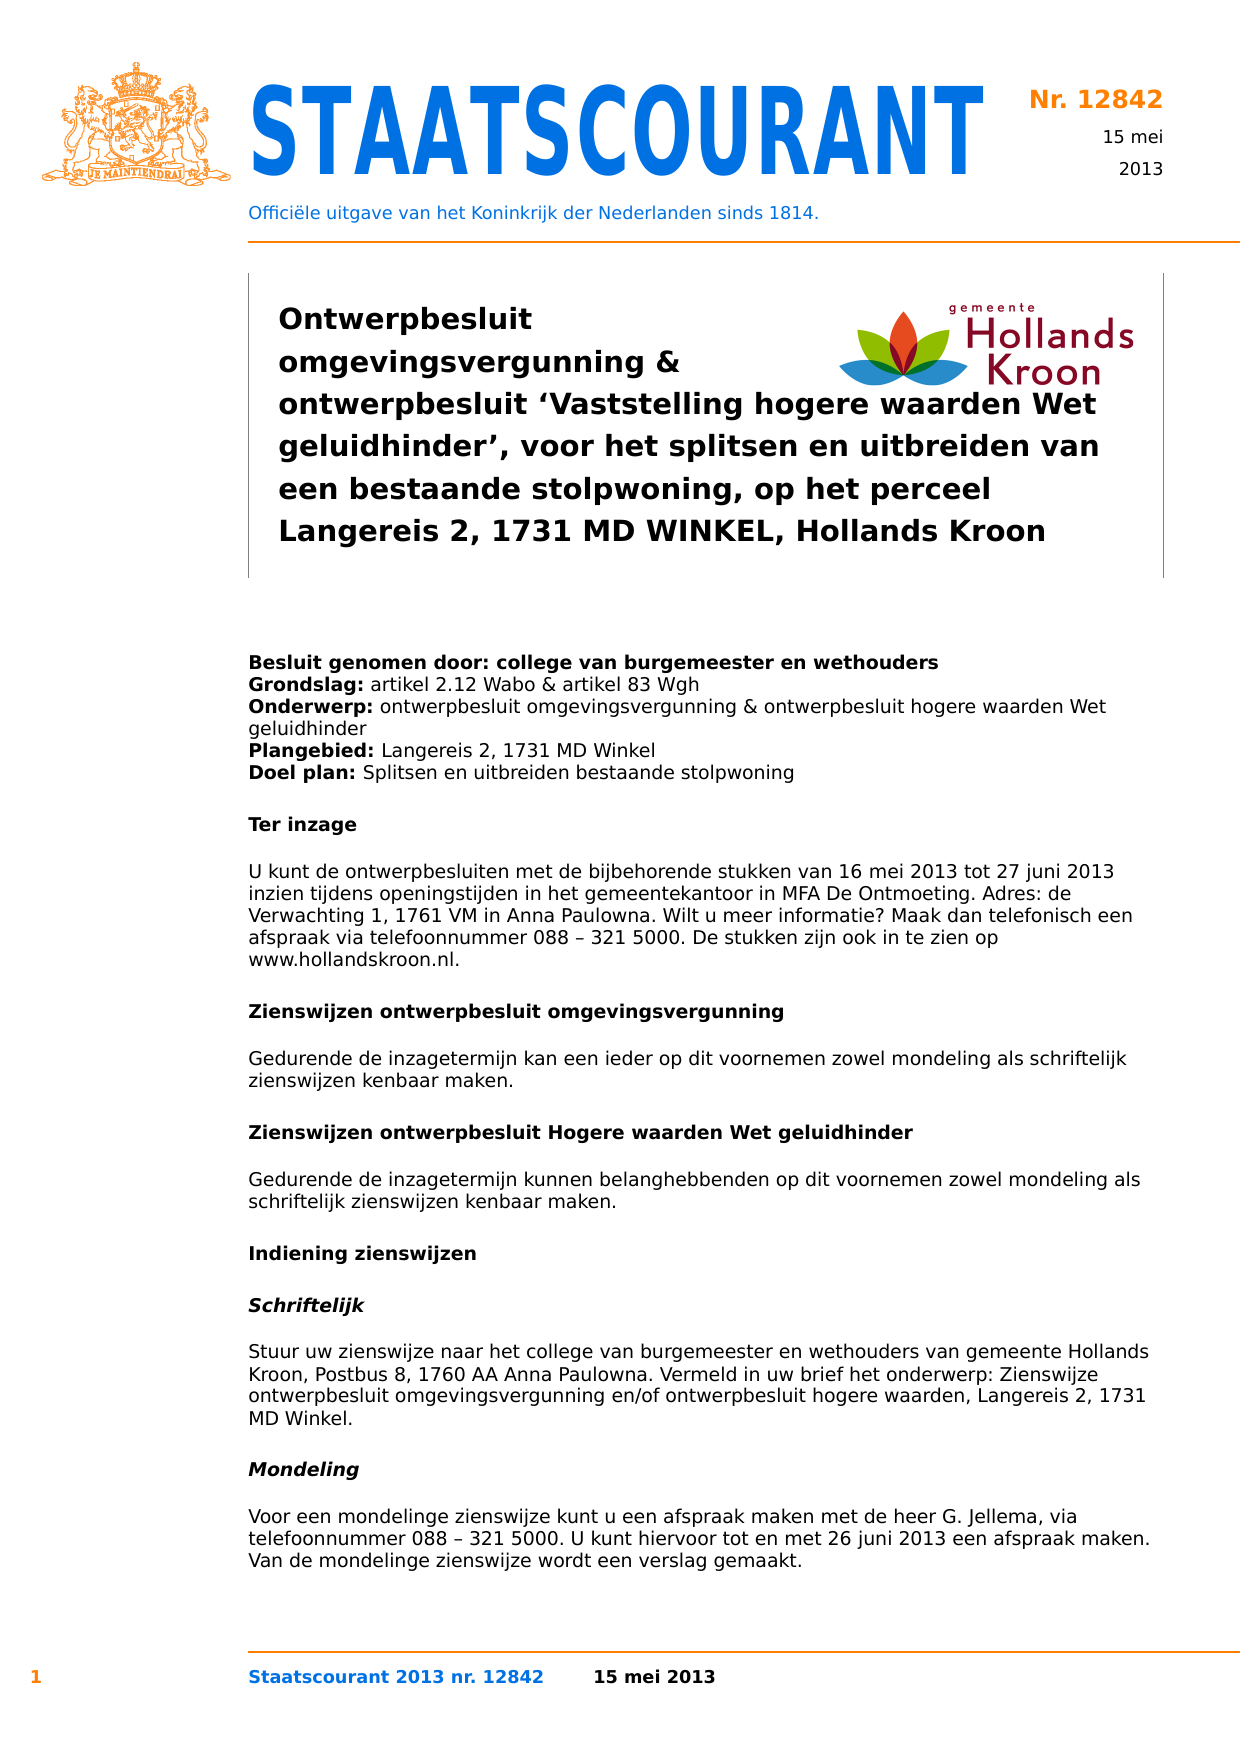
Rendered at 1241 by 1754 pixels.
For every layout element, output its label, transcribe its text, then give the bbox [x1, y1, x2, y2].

subtitle Zienswijzen ontwerpbesluit Hogere waarden Wet geluidhinder [248, 1122, 1163, 1143]
text Gedurende de inzagetermijn kan een ieder op dit voornemen zowel mondeling als schriftelijk zienswijzen kenbaar maken. [248, 1048, 1163, 1092]
subtitle Ontwerpbesluit omgevingsvergunning & ontwerpbesluit ‘Vaststelling hogere waarden Wet geluidhinder’, voor het splitsen en uitbreiden van een bestaande stolpwoning, op het perceel Langereis 2, 1731 MD WINKEL, Hollands Kroon [249, 273, 1163, 578]
subtitle Ter inzage [248, 814, 1163, 836]
text Grondslag: artikel 2.12 Wabo & artikel 83 Wgh [248, 674, 1163, 696]
picture [41, 62, 231, 186]
table_cell Officiële uitgave van het Koninkrijk der Nederlanden sinds 1814. [248, 203, 1240, 241]
subtitle Indiening zienswijzen [248, 1242, 1163, 1264]
text Voor een mondelinge zienswijze kunt u een afspraak maken met de heer G. Jellema, via telefoonnummer 088 – 321 5000. U kunt hiervoor tot en met 26 juni 2013 een afspraak maken. Van de mondelinge zienswijze wordt een verslag gemaakt. [248, 1506, 1163, 1572]
subtitle Schriftelijk [248, 1294, 1163, 1316]
text U kunt de ontwerpbesluiten met de bijbehorende stukken van 16 mei 2013 tot 27 juni 2013 inzien tijdens openingstijden in het gemeentekantoor in MFA De Ontmoeting. Adres: de Verwachting 1, 1761 VM in Anna Paulowna. Wilt u meer informatie? Maak dan telefonisch een afspraak via telefoonnummer 088 – 321 5000. De stukken zijn ook in te zien op www.hollandskroon.nl. [248, 861, 1163, 971]
table_cell 2013 [998, 153, 1240, 203]
text Stuur uw zienswijze naar het college van burgemeester en wethouders van gemeente Hollands Kroon, Postbus 8, 1760 AA Anna Paulowna. Vermeld in uw brief het onderwerp: Zienswijze ontwerpbesluit omgevingsvergunning en/of ontwerpbesluit hogere waarden, Langereis 2, 1731 MD Winkel. [248, 1341, 1163, 1429]
subtitle Mondeling [248, 1459, 1163, 1481]
subtitle Zienswijzen ontwerpbesluit omgevingsvergunning [248, 1001, 1163, 1023]
picture [838, 302, 1134, 386]
table_header STAATSCOURANT [248, 62, 998, 203]
text Gedurende de inzagetermijn kunnen belanghebbenden op dit voornemen zowel mondeling als schriftelijk zienswijzen kenbaar maken. [248, 1168, 1163, 1212]
text Besluit genomen door: college van burgemeester en wethouders [248, 652, 1163, 674]
table_header [25, 62, 248, 241]
text Onderwerp: ontwerpbesluit omgevingsvergunning & ontwerpbesluit hogere waarden Wet geluidhinder [248, 696, 1163, 740]
text Plangebied: Langereis 2, 1731 MD Winkel [248, 740, 1163, 762]
table_cell 15 mei [998, 121, 1240, 153]
table_header Nr. 12842 [998, 62, 1240, 121]
text Doel plan: Splitsen en uitbreiden bestaande stolpwoning [248, 762, 1163, 784]
